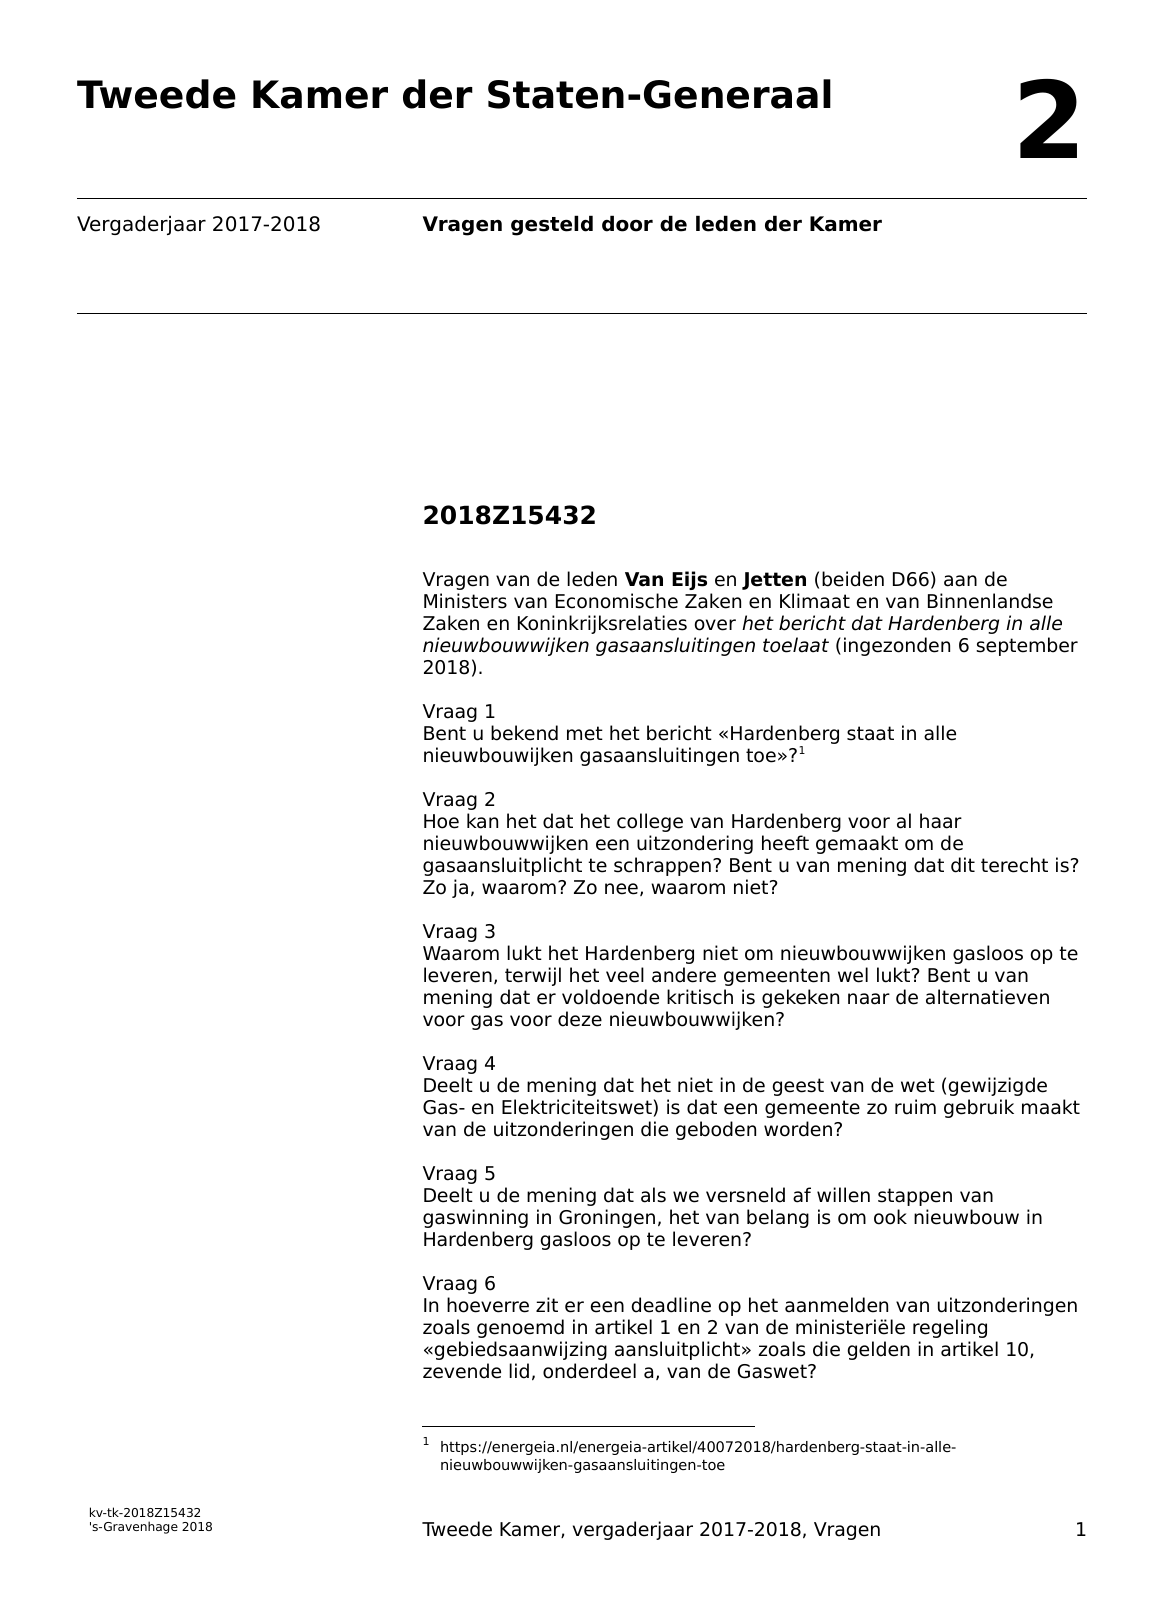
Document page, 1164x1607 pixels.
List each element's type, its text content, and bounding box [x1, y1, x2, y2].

text Deelt u de mening dat het niet in de geest van de wet (gewijzigde Gas- en Elektriciteitswet) is dat een gemeente zo ruim gebruik maakt van de uitzonderingen die geboden worden? [422, 1075, 1087, 1141]
table_header Tweede Kamer der Staten-Generaal [77, 59, 886, 198]
text Vraag 6 [422, 1273, 1087, 1295]
text Vragen van de leden Van Eijs en Jetten (beiden D66) aan de Ministers van Economische Zaken en Klimaat en van Binnenlandse Zaken en Koninkrijksrelaties over het bericht dat Hardenberg in alle nieuwbouwwijken gasaansluitingen toelaat (ingezonden 6 september 2018). [422, 569, 1087, 679]
text Deelt u de mening dat als we versneld af willen stappen van gaswinning in Groningen, het van belang is om ook nieuwbouw in Hardenberg gasloos op te leveren? [422, 1185, 1087, 1251]
table_header 2 [886, 59, 1087, 198]
text 's-Gravenhage 2018 [88, 1520, 323, 1534]
text Vraag 3 [422, 921, 1087, 943]
text Hoe kan het dat het college van Hardenberg voor al haar nieuwbouwwijken een uitzondering heeft gemaakt om de gasaansluitplicht te schrappen? Bent u van mening dat dit terecht is? Zo ja, waarom? Zo nee, waarom niet? [422, 811, 1087, 899]
table_cell Vergaderjaar 2017-2018 [77, 199, 422, 313]
table_cell Vragen gesteld door de leden der Kamer [422, 199, 1087, 313]
text In hoeverre zit er een deadline op het aanmelden van uitzonderingen zoals genoemd in artikel 1 en 2 van de ministeriële regeling «gebiedsaanwijzing aansluitplicht» zoals die gelden in artikel 10, zevende lid, onderdeel a, van de Gaswet? [422, 1295, 1087, 1383]
text 2018Z15432 [422, 501, 1087, 531]
text Bent u bekend met het bericht «Hardenberg staat in alle nieuwbouwijken gasaansluitingen toe»? [422, 723, 1087, 767]
text Vraag 5 [422, 1163, 1087, 1185]
text https://energeia.nl/energeia-artikel/40072018/hardenberg-staat-in-alle-nieuwbouwwijken-gasaansluitingen-toe [422, 1435, 1087, 1474]
text kv-tk-2018Z15432 [88, 1506, 323, 1520]
text Waarom lukt het Hardenberg niet om nieuwbouwwijken gasloos op te leveren, terwijl het veel andere gemeenten wel lukt? Bent u van mening dat er voldoende kritisch is gekeken naar de alternatieven voor gas voor deze nieuwbouwwijken? [422, 943, 1087, 1031]
text Vraag 2 [422, 789, 1087, 811]
text Vraag 1 [422, 701, 1087, 723]
text Vraag 4 [422, 1053, 1087, 1075]
